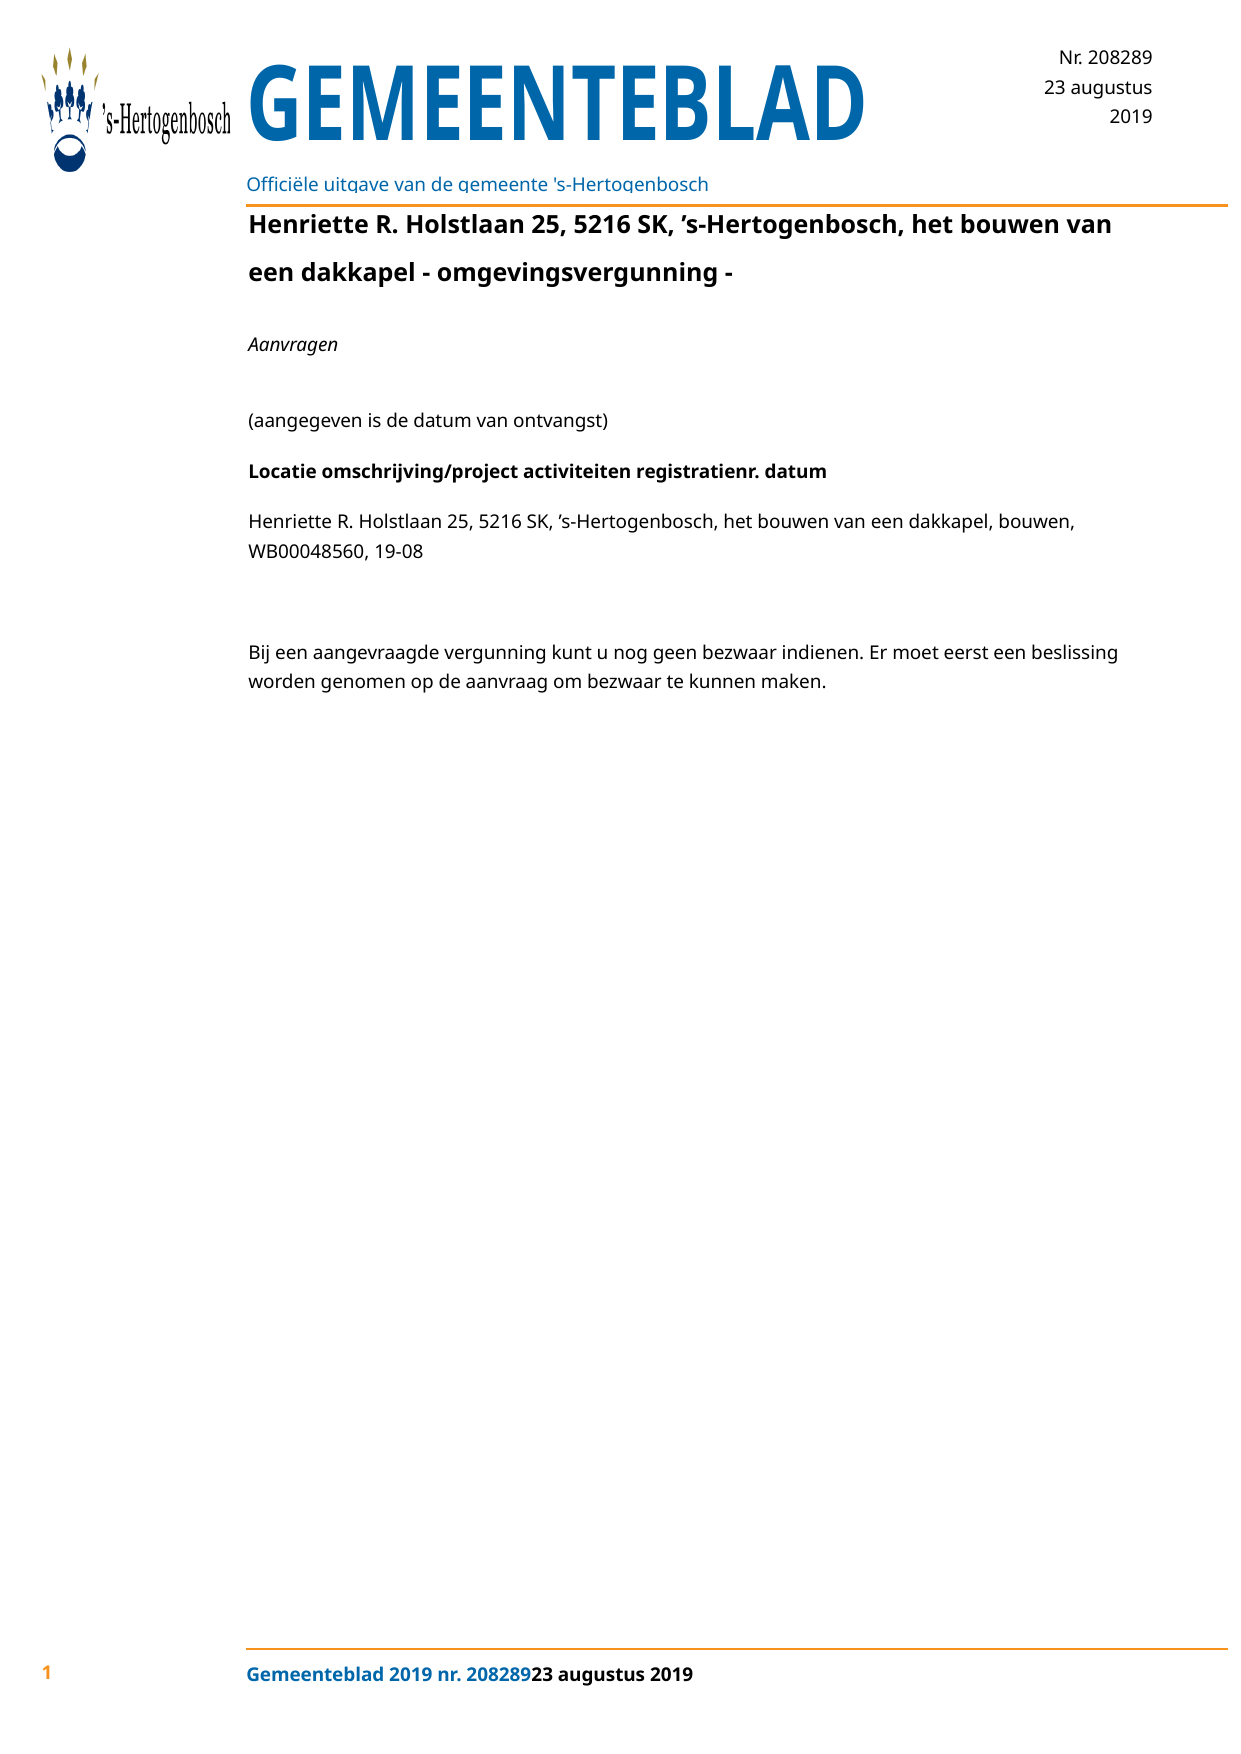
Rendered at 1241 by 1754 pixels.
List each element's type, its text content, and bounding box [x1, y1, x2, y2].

picture [41, 47, 231, 172]
text Locatie omschrijving/project activiteiten registratienr. datum [248, 458, 1152, 484]
text (aangegeven is de datum van ontvangst) [248, 408, 1152, 433]
text Aanvragen [248, 331, 1152, 357]
text Henriette R. Holstlaan 25, 5216 SK, ’s-Hertogenbosch, het bouwen van een dakkapel - omgevingsvergunning - [248, 207, 1152, 288]
text Henriette R. Holstlaan 25, 5216 SK, ’s-Hertogenbosch, het bouwen van een dakkapel, bouwen, WB00048560, 19-08 [248, 508, 1152, 564]
text Bij een aangevraagde vergunning kunt u nog geen bezwaar indienen. Er moet eerst een beslissing worden genomen op de aanvraag om bezwaar te kunnen maken. [248, 639, 1152, 694]
